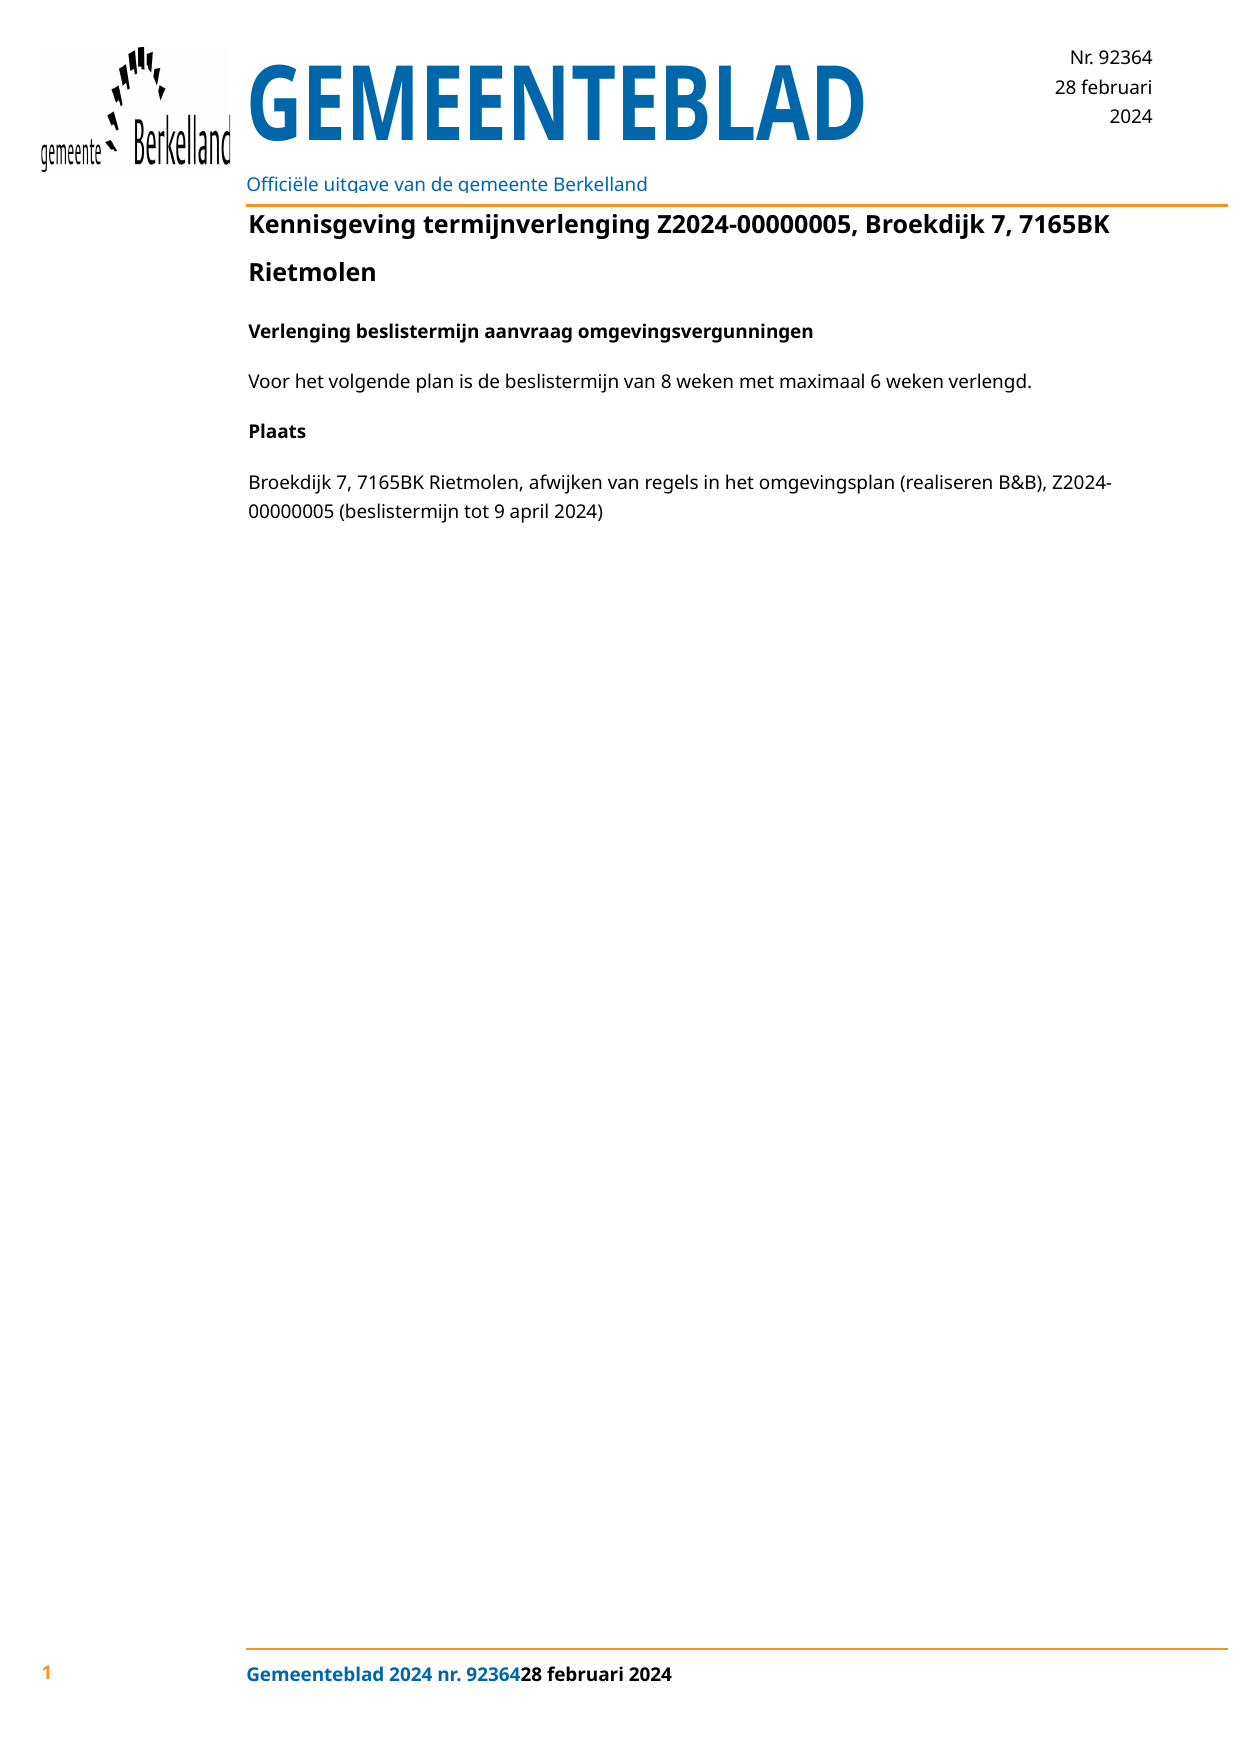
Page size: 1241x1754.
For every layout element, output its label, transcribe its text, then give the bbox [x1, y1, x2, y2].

text Verlenging beslistermijn aanvraag omgevingsvergunningen [248, 318, 1152, 344]
text Plaats [248, 419, 1152, 444]
text Broekdijk 7, 7165BK Rietmolen, afwijken van regels in het omgevingsplan (realiseren B&B), Z2024-00000005 (beslistermijn tot 9 april 2024) [248, 469, 1152, 524]
text Voor het volgende plan is de beslistermijn van 8 weken met maximaal 6 weken verlengd. [248, 368, 1152, 394]
picture [41, 47, 231, 172]
text Kennisgeving termijnverlenging Z2024-00000005, Broekdijk 7, 7165BK Rietmolen [248, 207, 1152, 288]
